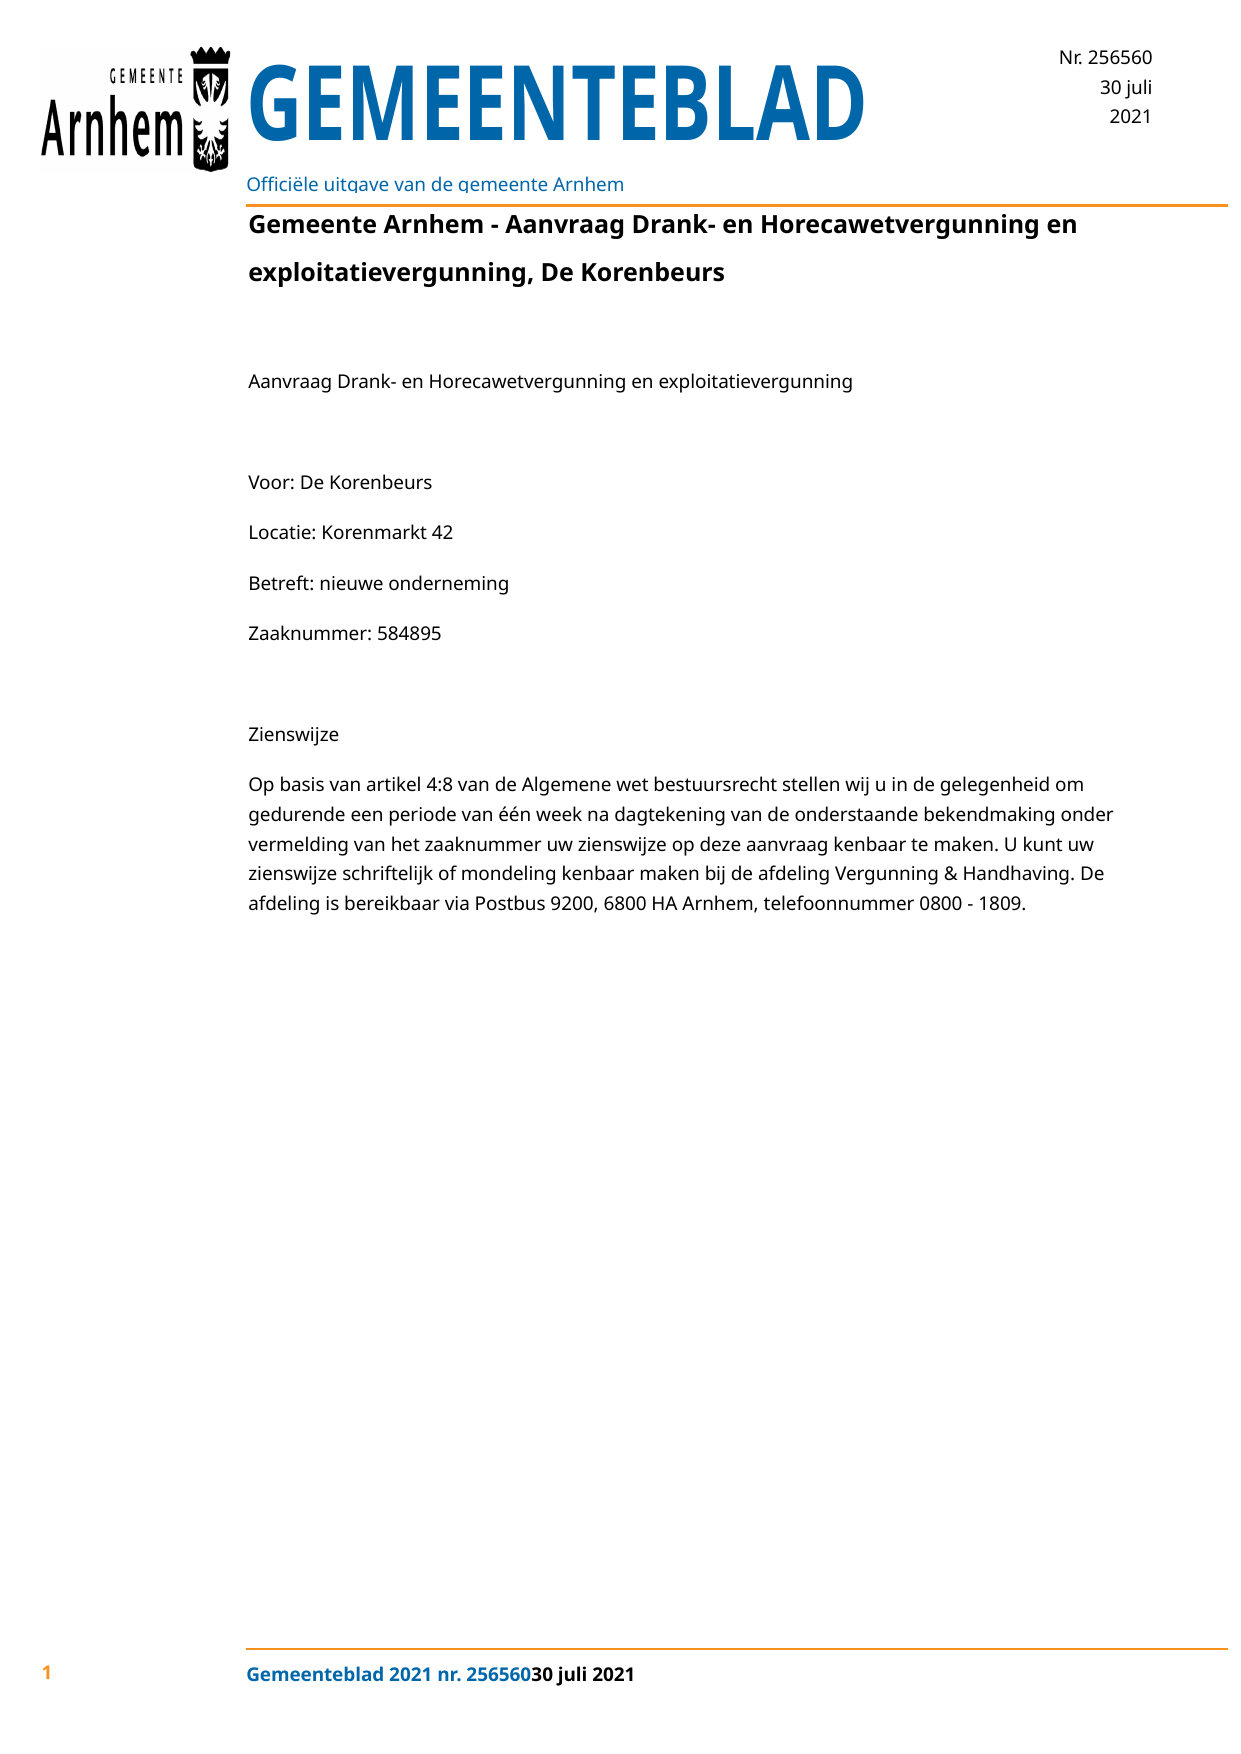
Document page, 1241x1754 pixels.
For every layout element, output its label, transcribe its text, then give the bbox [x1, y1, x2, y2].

text Zienswijze [248, 721, 1152, 747]
text Voor: De Korenbeurs [248, 469, 1152, 495]
text Betreft: nieuwe onderneming [248, 570, 1152, 596]
text Gemeente Arnhem - Aanvraag Drank- en Horecawetvergunning en exploitatievergunning, De Korenbeurs [248, 207, 1152, 288]
text Zaaknummer: 584895 [248, 620, 1152, 646]
picture [41, 47, 231, 172]
text Aanvraag Drank- en Horecawetvergunning en exploitatievergunning [248, 368, 1152, 394]
text Op basis van artikel 4:8 van de Algemene wet bestuursrecht stellen wij u in de gelegenheid om gedurende een periode van één week na dagtekening van de onderstaande bekendmaking onder vermelding van het zaaknummer uw zienswijze op deze aanvraag kenbaar te maken. U kunt uw zienswijze schriftelijk of mondeling kenbaar maken bij de afdeling Vergunning & Handhaving. De afdeling is bereikbaar via Postbus 9200, 6800 HA Arnhem, telefoonnummer 0800 - 1809. [248, 772, 1152, 916]
text Locatie: Korenmarkt 42 [248, 519, 1152, 545]
